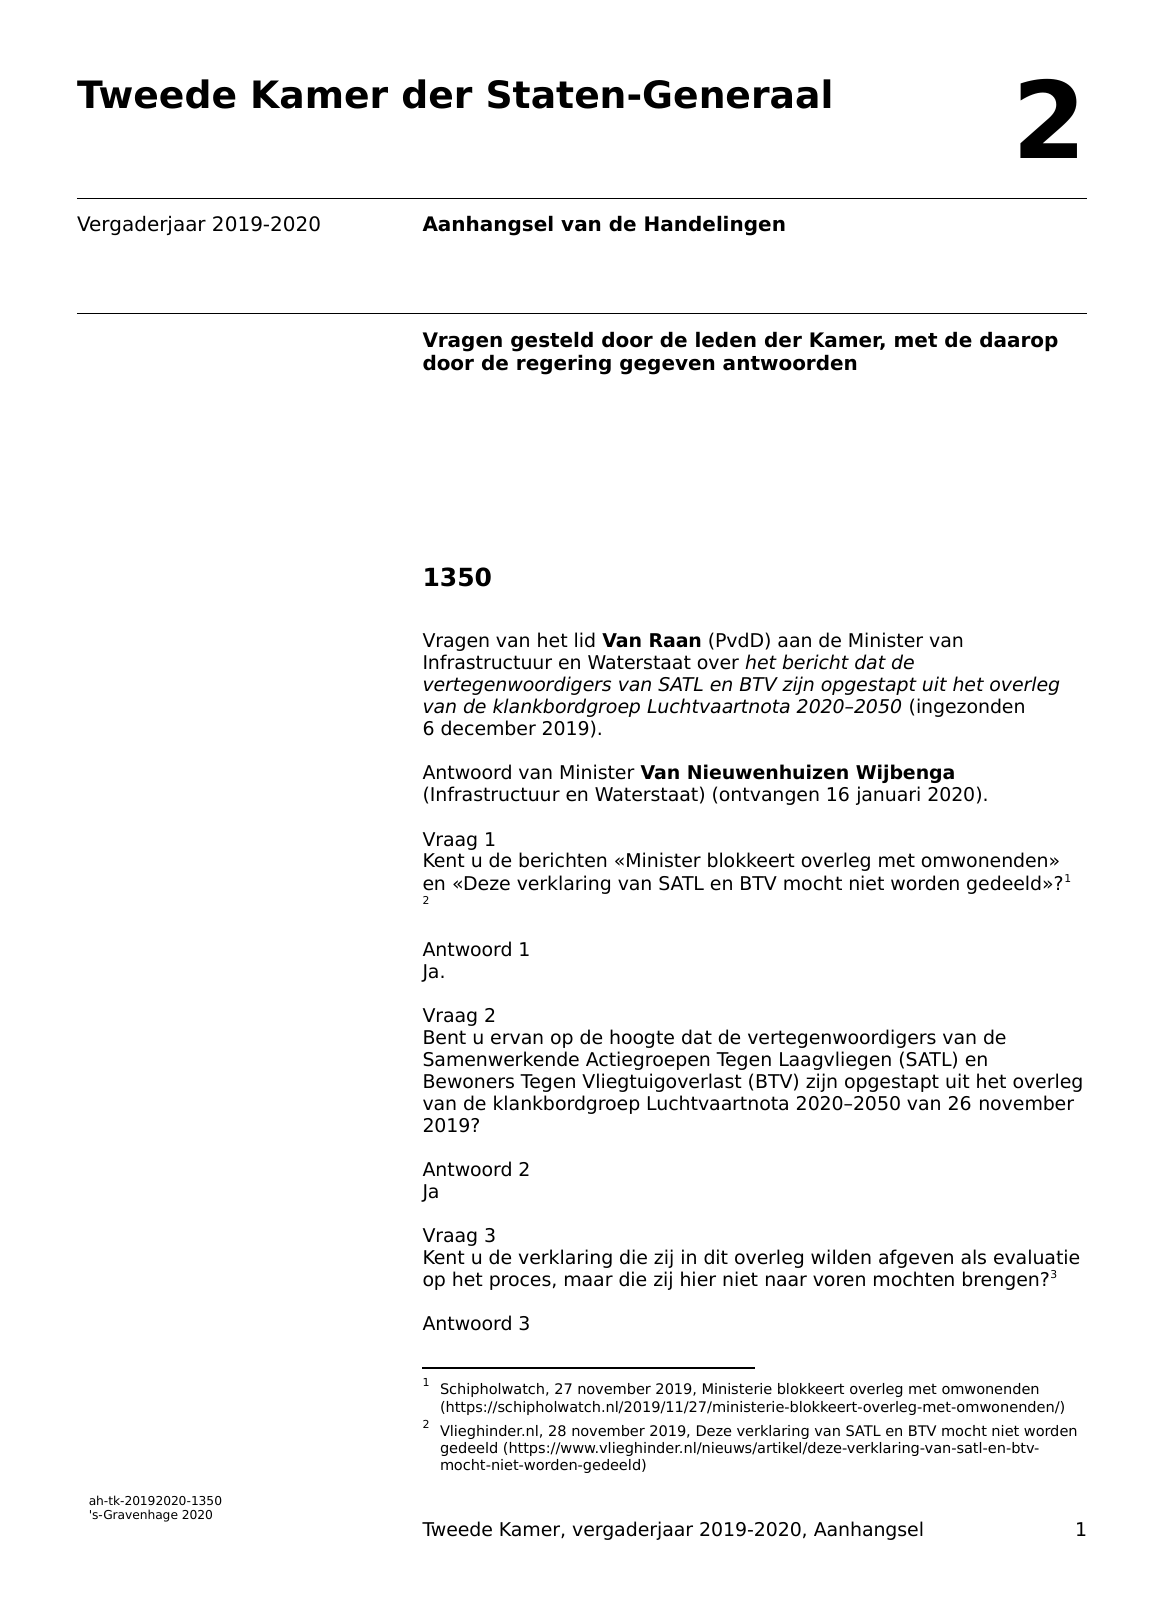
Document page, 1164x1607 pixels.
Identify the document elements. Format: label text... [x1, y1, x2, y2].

table_cell Vergaderjaar 2019-2020 [77, 199, 422, 313]
text 1350 [422, 563, 1087, 592]
text Kent u de berichten «Minister blokkeert overleg met omwonenden» en «Deze verklaring van SATL en BTV mocht niet worden gedeeld»? [422, 850, 1087, 916]
text Vragen van het lid Van Raan (PvdD) aan de Minister van Infrastructuur en Waterstaat over het bericht dat de vertegenwoordigers van SATL en BTV zijn opgestapt uit het overleg van de klankbordgroep Luchtvaartnota 2020–2050 (ingezonden 6 december 2019). [422, 630, 1087, 740]
text Antwoord van Minister Van Nieuwenhuizen Wijbenga (Infrastructuur en Waterstaat) (ontvangen 16 januari 2020). [422, 762, 1087, 806]
text Vraag 3 [422, 1225, 1087, 1247]
text ah-tk-20192020-1350 [88, 1494, 323, 1508]
table_header 2 [886, 59, 1087, 198]
text Vraag 2 [422, 1005, 1087, 1027]
table_cell Aanhangsel van de Handelingen [422, 199, 1087, 313]
text Vlieghinder.nl, 28 november 2019, Deze verklaring van SATL en BTV mocht niet worden gedeeld (https://www.vlieghinder.nl/nieuws/artikel/deze-verklaring-van-satl-en-btv-mocht-niet-worden-gedeeld) [422, 1418, 1087, 1474]
text Antwoord 3 [422, 1313, 1087, 1335]
text Vraag 1 [422, 828, 1087, 850]
table_cell [77, 314, 422, 375]
text Antwoord 2 [422, 1159, 1087, 1181]
text Bent u ervan op de hoogte dat de vertegenwoordigers van de Samenwerkende Actiegroepen Tegen Laagvliegen (SATL) en Bewoners Tegen Vliegtuigoverlast (BTV) zijn opgestapt uit het overleg van de klankbordgroep Luchtvaartnota 2020–2050 van 26 november 2019? [422, 1027, 1087, 1137]
text Schipholwatch, 27 november 2019, Ministerie blokkeert overleg met omwonenden (https://schipholwatch.nl/2019/11/27/ministerie-blokkeert-overleg-met-omwonenden/) [422, 1377, 1087, 1416]
text Ja [422, 1181, 1087, 1203]
text Antwoord 1 [422, 938, 1087, 961]
table_cell Vragen gesteld door de leden der Kamer, met de daarop door de regering gegeven antwoorden [422, 314, 1087, 375]
text Kent u de verklaring die zij in dit overleg wilden afgeven als evaluatie op het proces, maar die zij hier niet naar voren mochten brengen? [422, 1247, 1087, 1291]
table_header Tweede Kamer der Staten-Generaal [77, 59, 886, 198]
text 's-Gravenhage 2020 [88, 1508, 323, 1522]
text Ja. [422, 961, 1087, 982]
